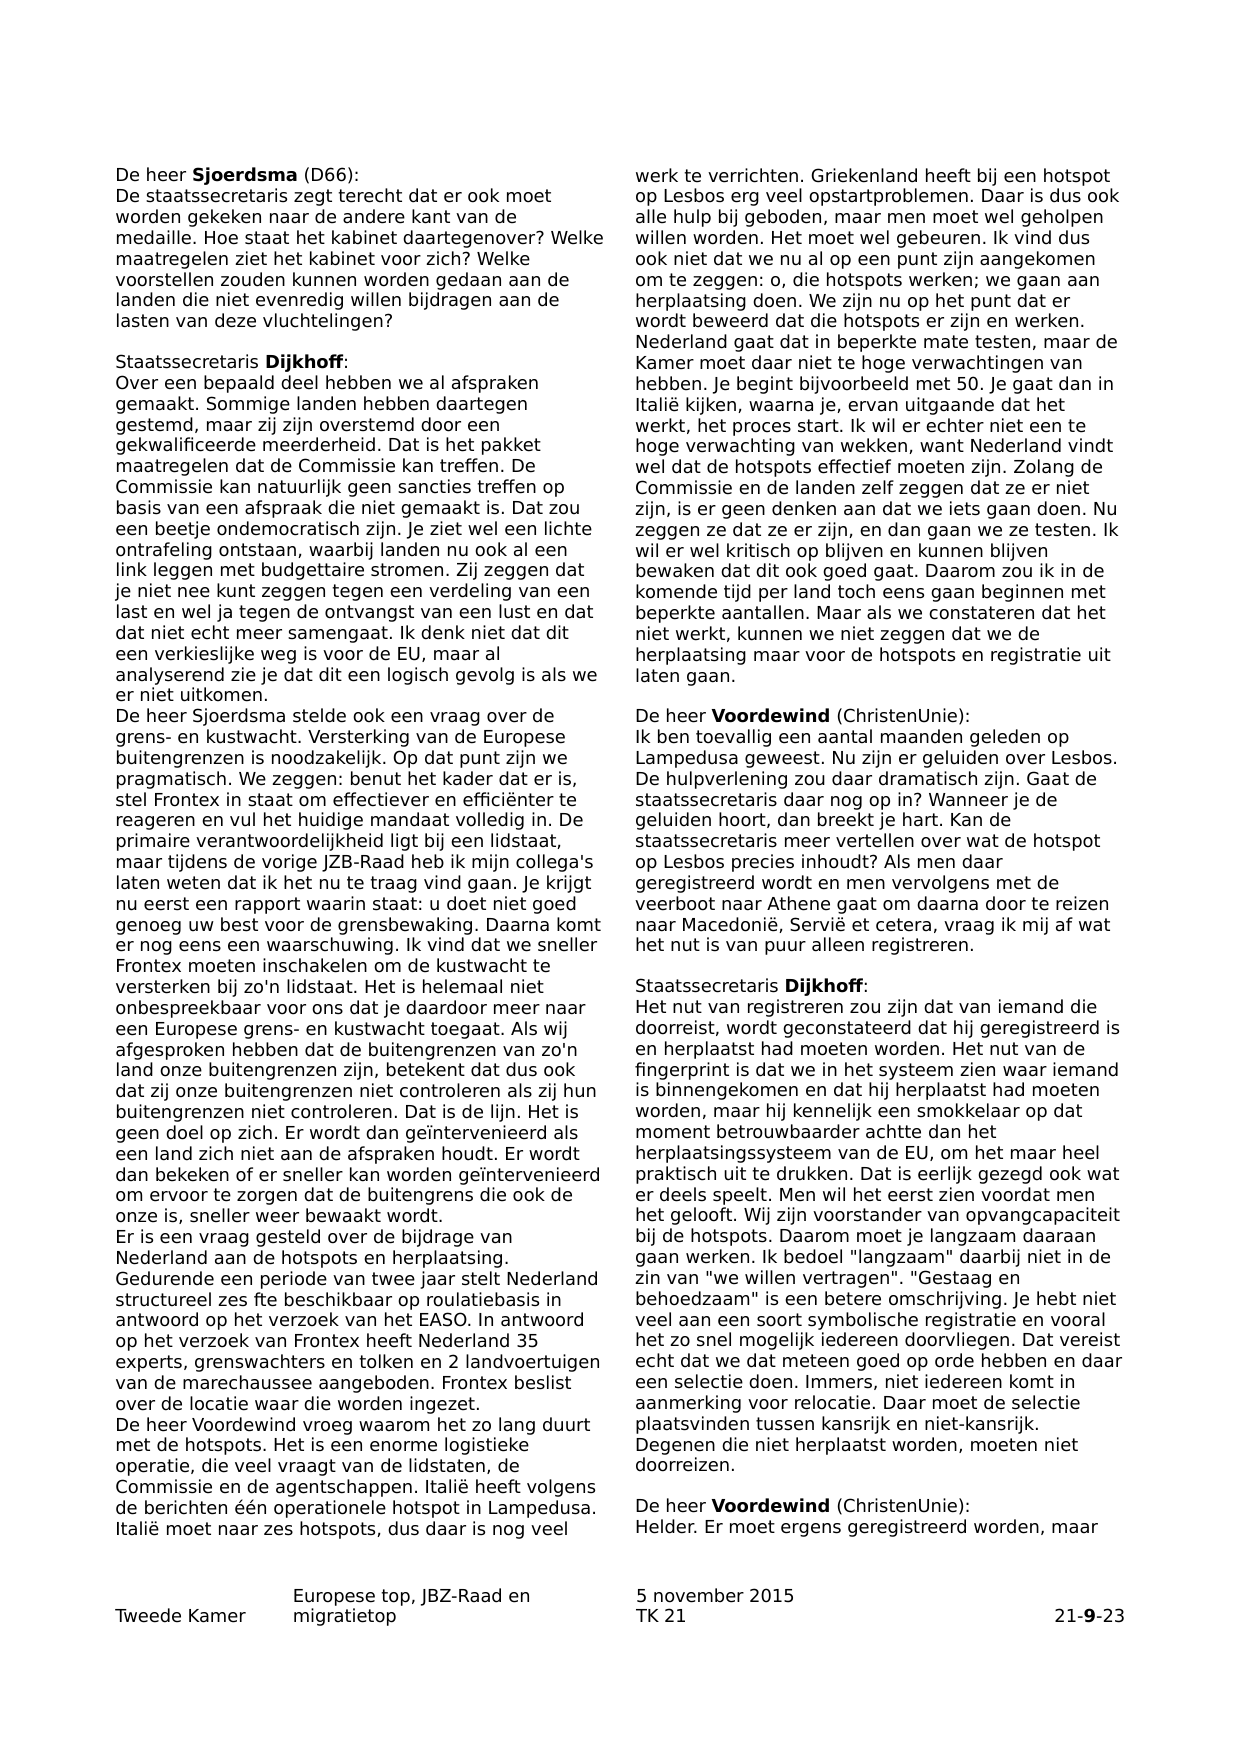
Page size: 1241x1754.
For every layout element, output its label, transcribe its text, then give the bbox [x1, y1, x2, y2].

text De heer Sjoerdsma stelde ook een vraag over de grens- en kustwacht. Versterking van de Europese buitengrenzen is noodzakelijk. Op dat punt zijn we pragmatisch. We zeggen: benut het kader dat er is, stel Frontex in staat om effectiever en efficiënter te reageren en vul het huidige mandaat volledig in. De primaire verantwoordelijkheid ligt bij een lidstaat, maar tijdens de vorige JZB-Raad heb ik mijn collega's laten weten dat ik het nu te traag vind gaan. Je krijgt nu eerst een rapport waarin staat: u doet niet goed genoeg uw best voor de grensbewaking. Daarna komt er nog eens een waarschuwing. Ik vind dat we sneller Frontex moeten inschakelen om de kustwacht te versterken bij zo'n lidstaat. Het is helemaal niet onbespreekbaar voor ons dat je daardoor meer naar een Europese grens- en kustwacht toegaat. Als wij afgesproken hebben dat de buitengrenzen van zo'n land onze buitengrenzen zijn, betekent dat dus ook dat zij onze buitengrenzen niet controleren als zij hun buitengrenzen niet controleren. Dat is de lijn. Het is geen doel op zich. Er wordt dan geïntervenieerd als een land zich niet aan de afspraken houdt. Er wordt dan bekeken of er sneller kan worden geïntervenieerd om ervoor te zorgen dat de buitengrens die ook de onze is, sneller weer bewaakt wordt. [115, 706, 605, 1227]
text Staatssecretaris Dijkhoff: [635, 976, 1125, 997]
text Helder. Er moet ergens geregistreerd worden, maar [635, 1517, 1125, 1537]
text De heer Sjoerdsma (D66): [115, 165, 605, 186]
text Ik ben toevallig een aantal maanden geleden op Lampedusa geweest. Nu zijn er geluiden over Lesbos. De hulpverlening zou daar dramatisch zijn. Gaat de staatssecretaris daar nog op in? Wanneer je de geluiden hoort, dan breekt je hart. Kan de staatssecretaris meer vertellen over wat de hotspot op Lesbos precies inhoudt? Als men daar geregistreerd wordt en men vervolgens met de veerboot naar Athene gaat om daarna door te reizen naar Macedonië, Servië et cetera, vraag ik mij af wat het nut is van puur alleen registreren. [635, 727, 1125, 956]
text Het nut van registreren zou zijn dat van iemand die doorreist, wordt geconstateerd dat hij geregistreerd is en herplaatst had moeten worden. Het nut van de fingerprint is dat we in het systeem zien waar iemand is binnengekomen en dat hij herplaatst had moeten worden, maar hij kennelijk een smokkelaar op dat moment betrouwbaarder achtte dan het herplaatsingssysteem van de EU, om het maar heel praktisch uit te drukken. Dat is eerlijk gezegd ook wat er deels speelt. Men wil het eerst zien voordat men het gelooft. Wij zijn voorstander van opvangcapaciteit bij de hotspots. Daarom moet je langzaam daaraan gaan werken. Ik bedoel "langzaam" daarbij niet in de zin van "we willen vertragen". "Gestaag en behoedzaam" is een betere omschrijving. Je hebt niet veel aan een soort symbolische registratie en vooral het zo snel mogelijk iedereen doorvliegen. Dat vereist echt dat we dat meteen goed op orde hebben en daar een selectie doen. Immers, niet iedereen komt in aanmerking voor relocatie. Daar moet de selectie plaatsvinden tussen kansrijk en niet-kansrijk. Degenen die niet herplaatst worden, moeten niet doorreizen. [635, 997, 1125, 1476]
text De heer Voordewind (ChristenUnie): [635, 706, 1125, 727]
text Staatssecretaris Dijkhoff: [115, 352, 605, 373]
text De staatssecretaris zegt terecht dat er ook moet worden gekeken naar de andere kant van de medaille. Hoe staat het kabinet daartegenover? Welke maatregelen ziet het kabinet voor zich? Welke voorstellen zouden kunnen worden gedaan aan de landen die niet evenredig willen bijdragen aan de lasten van deze vluchtelingen? [115, 186, 605, 332]
text Er is een vraag gesteld over de bijdrage van Nederland aan de hotspots en herplaatsing. Gedurende een periode van twee jaar stelt Nederland structureel zes fte beschikbaar op roulatiebasis in antwoord op het verzoek van het EASO. In antwoord op het verzoek van Frontex heeft Nederland 35 experts, grenswachters en tolken en 2 landvoertuigen van de marechaussee aangeboden. Frontex beslist over de locatie waar die worden ingezet. [115, 1227, 605, 1414]
text De heer Voordewind vroeg waarom het zo lang duurt met de hotspots. Het is een enorme logistieke operatie, die veel vraagt van de lidstaten, de Commissie en de agentschappen. Italië heeft volgens de berichten één operationele hotspot in Lampedusa. Italië moet naar zes hotspots, dus daar is nog veel [115, 1414, 605, 1539]
text Over een bepaald deel hebben we al afspraken gemaakt. Sommige landen hebben daartegen gestemd, maar zij zijn overstemd door een gekwalificeerde meerderheid. Dat is het pakket maatregelen dat de Commissie kan treffen. De Commissie kan natuurlijk geen sancties treffen op basis van een afspraak die niet gemaakt is. Dat zou een beetje ondemocratisch zijn. Je ziet wel een lichte ontrafeling ontstaan, waarbij landen nu ook al een link leggen met budgettaire stromen. Zij zeggen dat je niet nee kunt zeggen tegen een verdeling van een last en wel ja tegen de ontvangst van een lust en dat dat niet echt meer samengaat. Ik denk niet dat dit een verkieslijke weg is voor de EU, maar al analyserend zie je dat dit een logisch gevolg is als we er niet uitkomen. [115, 373, 605, 706]
text werk te verrichten. Griekenland heeft bij een hotspot op Lesbos erg veel opstartproblemen. Daar is dus ook alle hulp bij geboden, maar men moet wel geholpen willen worden. Het moet wel gebeuren. Ik vind dus ook niet dat we nu al op een punt zijn aangekomen om te zeggen: o, die hotspots werken; we gaan aan herplaatsing doen. We zijn nu op het punt dat er wordt beweerd dat die hotspots er zijn en werken. Nederland gaat dat in beperkte mate testen, maar de Kamer moet daar niet te hoge verwachtingen van hebben. Je begint bijvoorbeeld met 50. Je gaat dan in Italië kijken, waarna je, ervan uitgaande dat het werkt, het proces start. Ik wil er echter niet een te hoge verwachting van wekken, want Nederland vindt wel dat de hotspots effectief moeten zijn. Zolang de Commissie en de landen zelf zeggen dat ze er niet zijn, is er geen denken aan dat we iets gaan doen. Nu zeggen ze dat ze er zijn, en dan gaan we ze testen. Ik wil er wel kritisch op blijven en kunnen blijven bewaken dat dit ook goed gaat. Daarom zou ik in de komende tijd per land toch eens gaan beginnen met beperkte aantallen. Maar als we constateren dat het niet werkt, kunnen we niet zeggen dat we de herplaatsing maar voor de hotspots en registratie uit laten gaan. [635, 165, 1125, 686]
text De heer Voordewind (ChristenUnie): [635, 1496, 1125, 1517]
